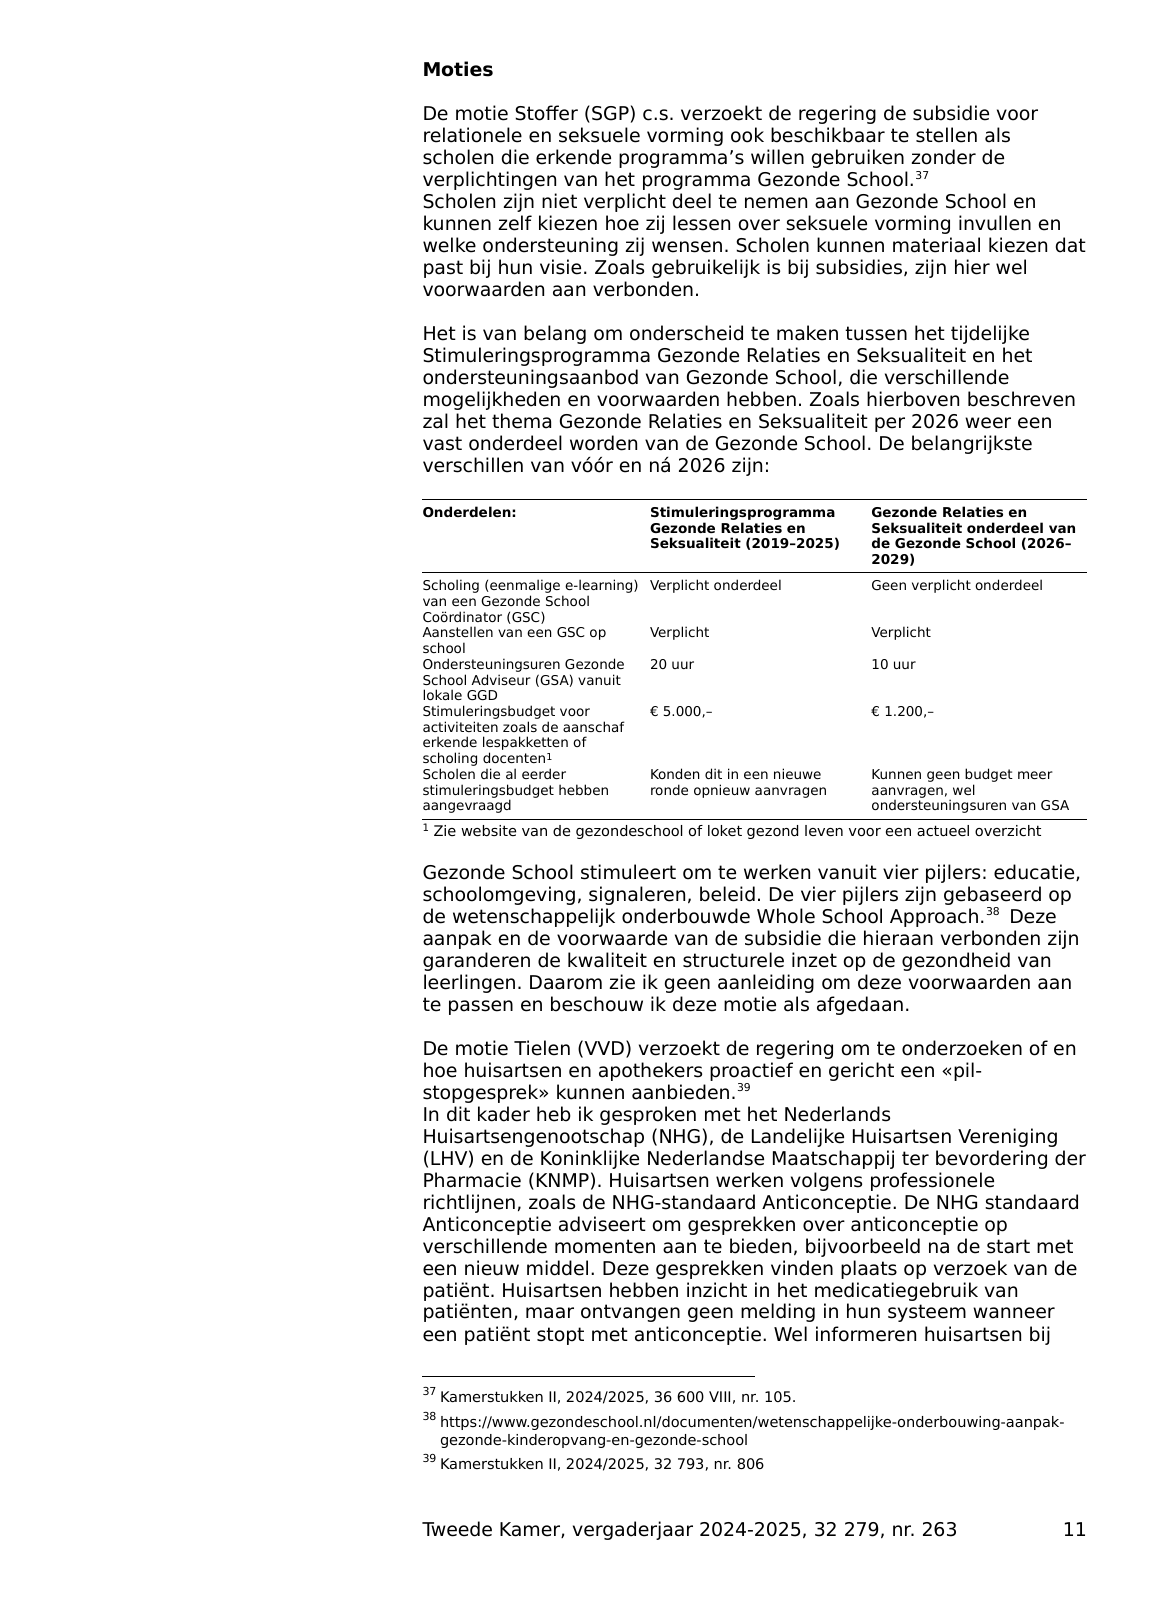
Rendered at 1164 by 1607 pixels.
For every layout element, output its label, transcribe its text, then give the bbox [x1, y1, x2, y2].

table_cell 1 Zie website van de gezondeschool of loket gezond leven voor een actueel overzicht [422, 820, 1087, 839]
text Scholen zijn niet verplicht deel te nemen aan Gezonde School en kunnen zelf kiezen hoe zij lessen over seksuele vorming invullen en welke ondersteuning zij wensen. Scholen kunnen materiaal kiezen dat past bij hun visie. Zoals gebruikelijk is bij subsidies, zijn hier wel voorwaarden aan verbonden. [422, 191, 1087, 301]
text Kamerstukken II, 2024/2025, 36 600 VIII, nr. 105. [422, 1385, 1087, 1407]
table_cell Scholing (eenmalige e-learning) van een Gezonde School Coördinator (GSC) [422, 573, 644, 625]
text De motie Tielen (VVD) verzoekt de regering om te onderzoeken of en hoe huisartsen en apothekers proactief en gericht een «pil-stopgesprek» kunnen aanbieden. [422, 1038, 1087, 1104]
text https://www.gezondeschool.nl/documenten/wetenschappelijke-onderbouwing-aanpak-gezonde-kinderopvang-en-gezonde-school [422, 1410, 1087, 1449]
text In dit kader heb ik gesproken met het Nederlands Huisartsengenootschap (NHG), de Landelijke Huisartsen Vereniging (LHV) en de Koninklijke Nederlandse Maatschappij ter bevordering der Pharmacie (KNMP). Huisartsen werken volgens professionele richtlijnen, zoals de NHG-standaard Anticonceptie. De NHG standaard Anticonceptie adviseert om gesprekken over anticonceptie op verschillende momenten aan te bieden, bijvoorbeeld na de start met een nieuw middel. Deze gesprekken vinden plaats op verzoek van de patiënt. Huisartsen hebben inzicht in het medicatiegebruik van patiënten, maar ontvangen geen melding in hun systeem wanneer een patiënt stopt met anticonceptie. Wel informeren huisartsen bij [422, 1104, 1087, 1345]
table_header Stimuleringsprogramma Gezonde Relaties en Seksualiteit (2019–2025) [644, 500, 865, 572]
table_cell Verplicht [865, 625, 1087, 657]
table_cell 20 uur [644, 657, 865, 704]
text Het is van belang om onderscheid te maken tussen het tijdelijke Stimuleringsprogramma Gezonde Relaties en Seksualiteit en het ondersteuningsaanbod van Gezonde School, die verschillende mogelijkheden en voorwaarden hebben. Zoals hierboven beschreven zal het thema Gezonde Relaties en Seksualiteit per 2026 weer een vast onderdeel worden van de Gezonde School. De belangrijkste verschillen van vóór en ná 2026 zijn: [422, 323, 1087, 477]
table_cell Kunnen geen budget meer aanvragen, wel ondersteuningsuren van GSA [865, 767, 1087, 819]
table_cell € 5.000,– [644, 704, 865, 767]
table_cell Geen verplicht onderdeel [865, 573, 1087, 625]
table_cell Verplicht onderdeel [644, 573, 865, 625]
table_cell Scholen die al eerder stimuleringsbudget hebben aangevraagd [422, 767, 644, 819]
subtitle Moties [422, 59, 1087, 81]
table_cell Konden dit in een nieuwe ronde opnieuw aanvragen [644, 767, 865, 819]
table_cell Stimuleringsbudget voor activiteiten zoals de aanschaf erkende lespakketten of scholing docenten1 [422, 704, 644, 767]
table_header Onderdelen: [422, 500, 644, 572]
text Gezonde School stimuleert om te werken vanuit vier pijlers: educatie, schoolomgeving, signaleren, beleid. De vier pijlers zijn gebaseerd op de wetenschappelijk onderbouwde Whole School Approach. Deze aanpak en de voorwaarde van de subsidie die hieraan verbonden zijn garanderen de kwaliteit en structurele inzet op de gezondheid van leerlingen. Daarom zie ik geen aanleiding om deze voorwaarden aan te passen en beschouw ik deze motie als afgedaan. [422, 862, 1087, 1016]
table_header Gezonde Relaties en Seksualiteit onderdeel van de Gezonde School (2026–2029) [865, 500, 1087, 572]
text De motie Stoffer (SGP) c.s. verzoekt de regering de subsidie voor relationele en seksuele vorming ook beschikbaar te stellen als scholen die erkende programma’s willen gebruiken zonder de verplichtingen van het programma Gezonde School. [422, 103, 1087, 191]
table_cell € 1.200,– [865, 704, 1087, 767]
table_cell 10 uur [865, 657, 1087, 704]
text Kamerstukken II, 2024/2025, 32 793, nr. 806 [422, 1452, 1087, 1474]
table_cell Aanstellen van een GSC op school [422, 625, 644, 657]
table_cell Verplicht [644, 625, 865, 657]
table_cell Ondersteuningsuren Gezonde School Adviseur (GSA) vanuit lokale GGD [422, 657, 644, 704]
